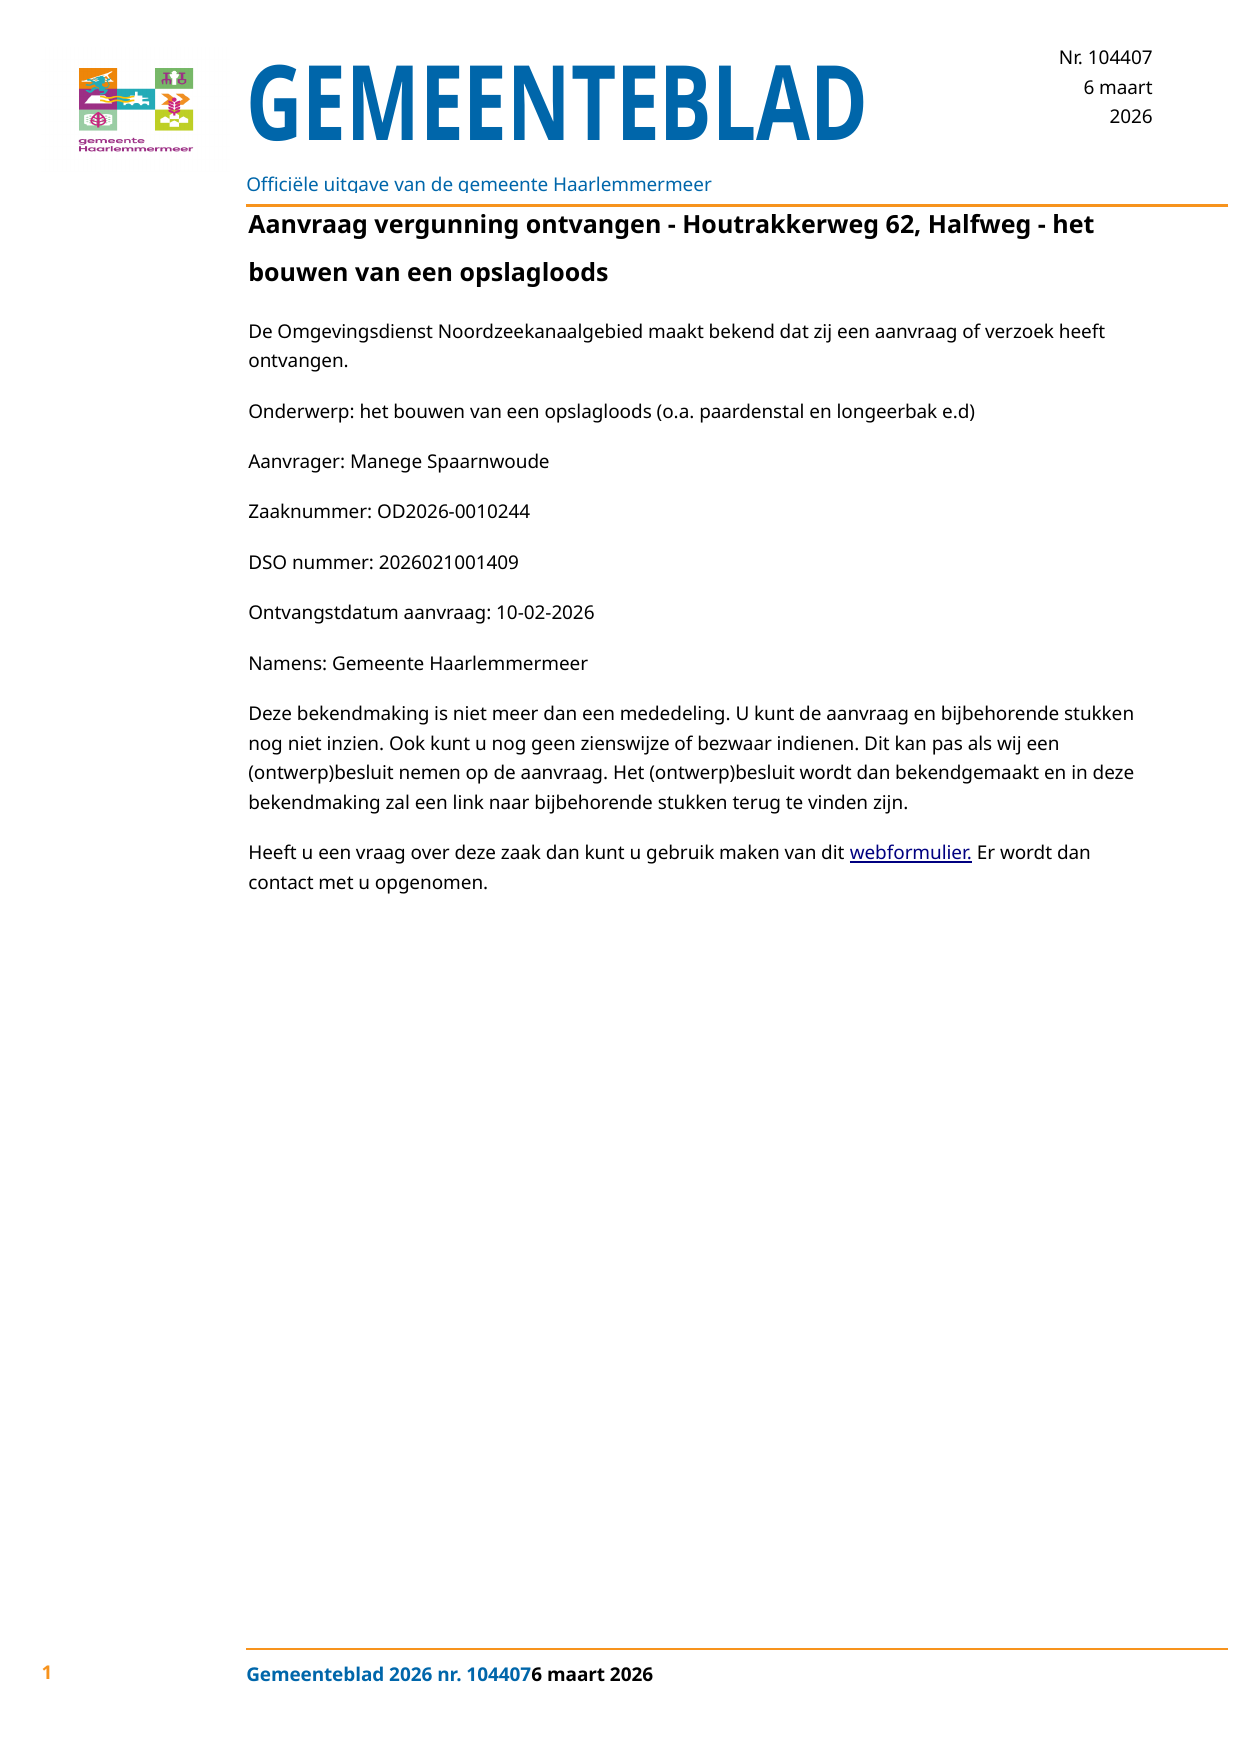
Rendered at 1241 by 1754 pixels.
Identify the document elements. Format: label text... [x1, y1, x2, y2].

text Namens: Gemeente Haarlemmermeer [248, 650, 1152, 676]
text Deze bekendmaking is niet meer dan een mededeling. U kunt de aanvraag en bijbehorende stukken nog niet inzien. Ook kunt u nog geen zienswijze of bezwaar indienen. Dit kan pas als wij een (ontwerp)besluit nemen op de aanvraag. Het (ontwerp)besluit wordt dan bekendgemaakt en in deze bekendmaking zal een link naar bijbehorende stukken terug te vinden zijn. [248, 700, 1152, 815]
text Onderwerp: het bouwen van een opslagloods (o.a. paardenstal en longeerbak e.d) [248, 398, 1152, 424]
text Ontvangstdatum aanvraag: 10-02-2026 [248, 599, 1152, 625]
text DSO nummer: 2026021001409 [248, 549, 1152, 575]
text Heeft u een vraag over deze zaak dan kunt u gebruik maken van dit webformulier. Er wordt dan contact met u opgenomen. [248, 839, 1152, 895]
text Aanvrager: Manege Spaarnwoude [248, 448, 1152, 474]
text De Omgevingsdienst Noordzeekanaalgebied maakt bekend dat zij een aanvraag of verzoek heeft ontvangen. [248, 318, 1152, 373]
text Aanvraag vergunning ontvangen - Houtrakkerweg 62, Halfweg - het bouwen van een opslagloods [248, 207, 1152, 288]
text Zaaknummer: OD2026-0010244 [248, 499, 1152, 524]
picture [41, 47, 231, 172]
